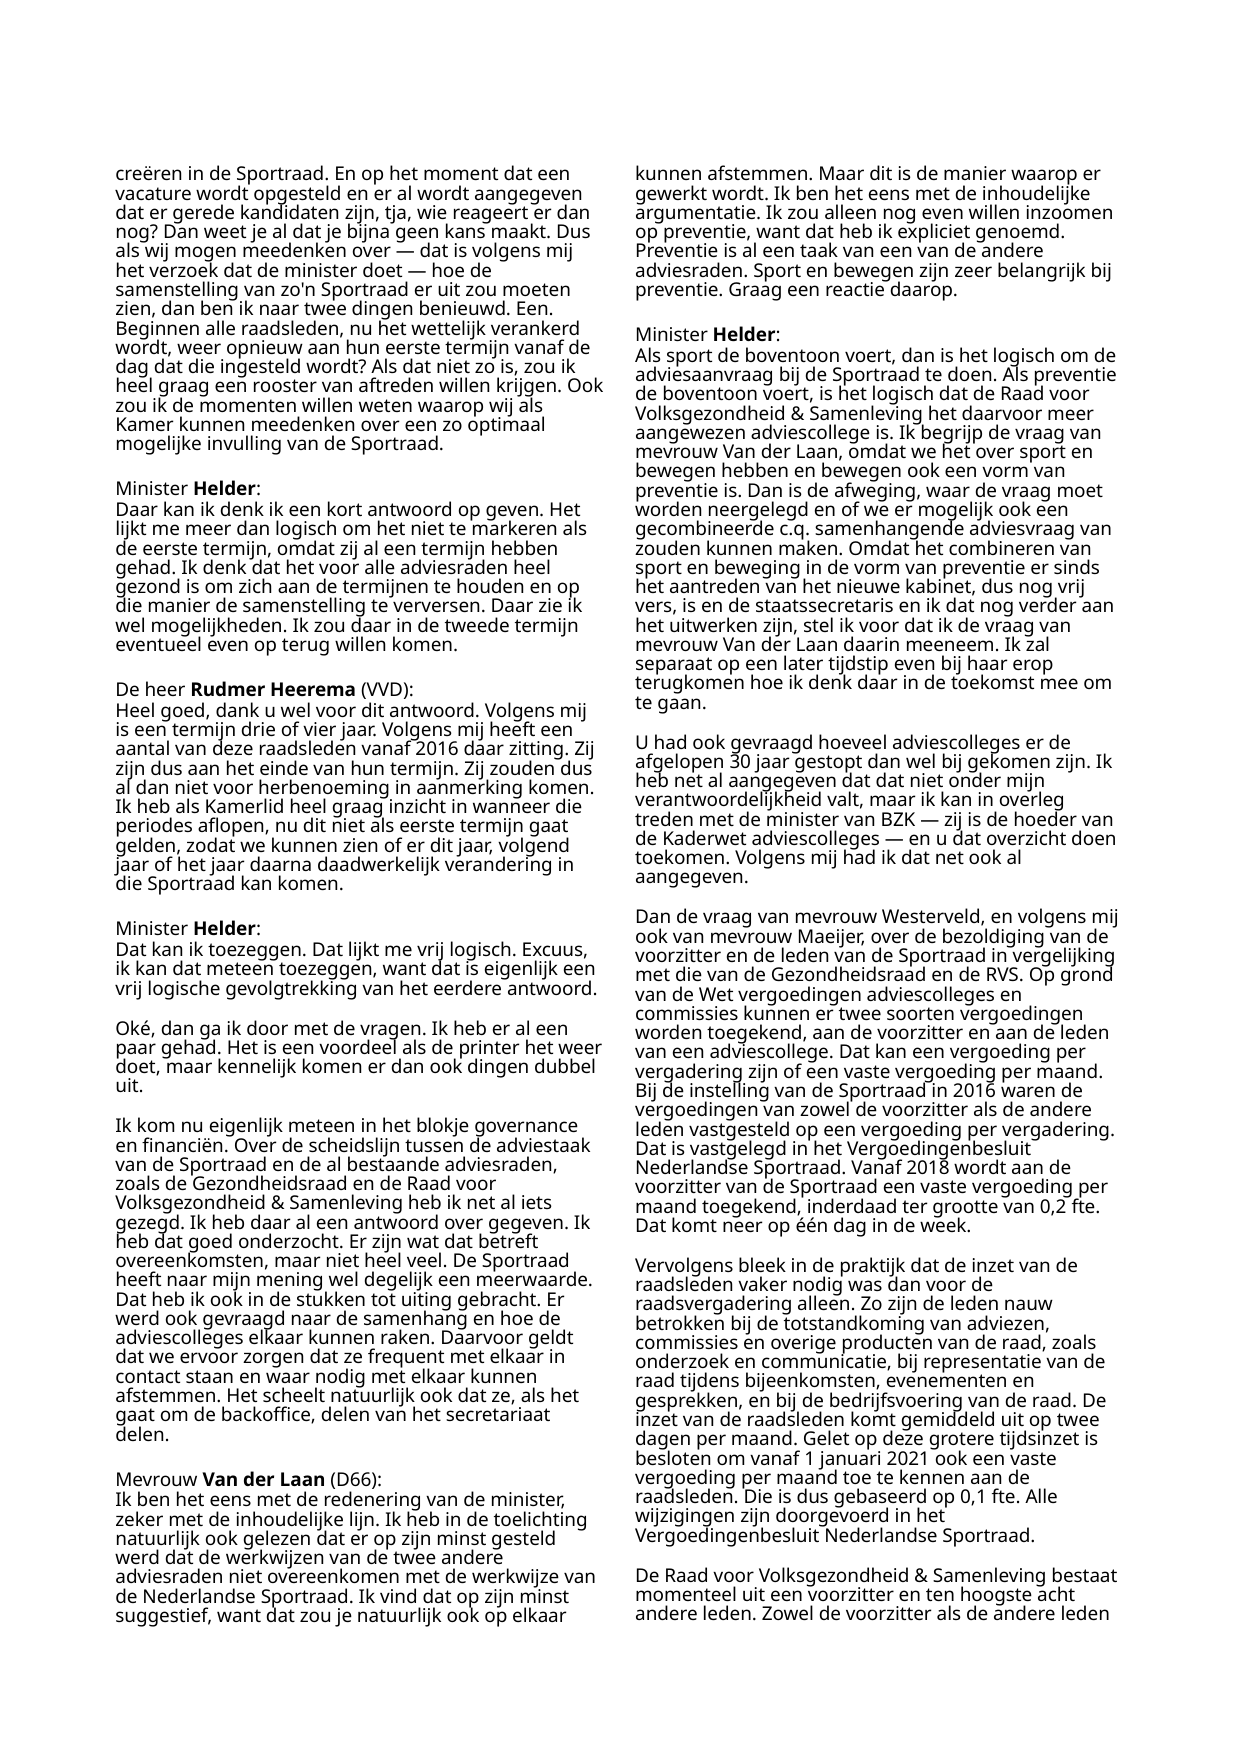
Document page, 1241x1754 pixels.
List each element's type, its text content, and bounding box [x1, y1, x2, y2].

text De heer Rudmer Heerema (VVD): [115, 676, 605, 702]
text Ik ben het eens met de redenering van de minister, zeker met de inhoudelijke lijn. Ik heb in de toelichting natuurlijk ook gelezen dat er op zijn minst gesteld werd dat de werkwijzen van de twee andere adviesraden niet overeenkomen met de werkwijze van de Nederlandse Sportraad. Ik vind dat op zijn minst suggestief, want dat zou je natuurlijk ook op elkaar [115, 1491, 605, 1626]
text Minister Helder: [115, 915, 605, 941]
text Daar kan ik denk ik een kort antwoord op geven. Het lijkt me meer dan logisch om het niet te markeren als de eerste termijn, omdat zij al een termijn hebben gehad. Ik denk dat het voor alle adviesraden heel gezond is om zich aan de termijnen te houden en op die manier de samenstelling te verversen. Daar zie ik wel mogelijkheden. Ik zou daar in de tweede termijn eventueel even op terug willen komen. [115, 501, 605, 655]
text Mevrouw Van der Laan (D66): [115, 1466, 605, 1491]
text Dat kan ik toezeggen. Dat lijkt me vrij logisch. Excuus, ik kan dat meteen toezeggen, want dat is eigenlijk een vrij logische gevolgtrekking van het eerdere antwoord. [115, 941, 605, 999]
text kunnen afstemmen. Maar dit is de manier waarop er gewerkt wordt. Ik ben het eens met de inhoudelijke argumentatie. Ik zou alleen nog even willen inzoomen op preventie, want dat heb ik expliciet genoemd. Preventie is al een taak van een van de andere adviesraden. Sport en bewegen zijn zeer belangrijk bij preventie. Graag een reactie daarop. [635, 165, 1125, 300]
text Minister Helder: [115, 475, 605, 501]
text creëren in de Sportraad. En op het moment dat een vacature wordt opgesteld en er al wordt aangegeven dat er gerede kandidaten zijn, tja, wie reageert er dan nog? Dan weet je al dat je bijna geen kans maakt. Dus als wij mogen meedenken over — dat is volgens mij het verzoek dat de minister doet — hoe de samenstelling van zo'n Sportraad er uit zou moeten zien, dan ben ik naar twee dingen benieuwd. Een. Beginnen alle raadsleden, nu het wettelijk verankerd wordt, weer opnieuw aan hun eerste termijn vanaf de dag dat die ingesteld wordt? Als dat niet zo is, zou ik heel graag een rooster van aftreden willen krijgen. Ook zou ik de momenten willen weten waarop wij als Kamer kunnen meedenken over een zo optimaal mogelijke invulling van de Sportraad. [115, 165, 605, 454]
text Minister Helder: [635, 321, 1125, 347]
text Oké, dan ga ik door met de vragen. Ik heb er al een paar gehad. Het is een voordeel als de printer het weer doet, maar kennelijk komen er dan ook dingen dubbel uit. [115, 1019, 605, 1097]
text Heel goed, dank u wel voor dit antwoord. Volgens mij is een termijn drie of vier jaar. Volgens mij heeft een aantal van deze raadsleden vanaf 2016 daar zitting. Zij zijn dus aan het einde van hun termijn. Zij zouden dus al dan niet voor herbenoeming in aanmerking komen. Ik heb als Kamerlid heel graag inzicht in wanneer die periodes aflopen, nu dit niet als eerste termijn gaat gelden, zodat we kunnen zien of er dit jaar, volgend jaar of het jaar daarna daadwerkelijk verandering in die Sportraad kan komen. [115, 702, 605, 894]
text Ik kom nu eigenlijk meteen in het blokje governance en financiën. Over de scheidslijn tussen de adviestaak van de Sportraad en de al bestaande adviesraden, zoals de Gezondheidsraad en de Raad voor Volksgezondheid & Samenleving heb ik net al iets gezegd. Ik heb daar al een antwoord over gegeven. Ik heb dat goed onderzocht. Er zijn wat dat betreft overeenkomsten, maar niet heel veel. De Sportraad heeft naar mijn mening wel degelijk een meerwaarde. Dat heb ik ook in de stukken tot uiting gebracht. Er werd ook gevraagd naar de samenhang en hoe de adviescolleges elkaar kunnen raken. Daarvoor geldt dat we ervoor zorgen dat ze frequent met elkaar in contact staan en waar nodig met elkaar kunnen afstemmen. Het scheelt natuurlijk ook dat ze, als het gaat om de backoffice, delen van het secretariaat delen. [115, 1117, 605, 1445]
text Vervolgens bleek in de praktijk dat de inzet van de raadsleden vaker nodig was dan voor de raadsvergadering alleen. Zo zijn de leden nauw betrokken bij de totstandkoming van adviezen, commissies en overige producten van de raad, zoals onderzoek en communicatie, bij representatie van de raad tijdens bijeenkomsten, evenementen en gesprekken, en bij de bedrijfsvoering van de raad. De inzet van de raadsleden komt gemiddeld uit op twee dagen per maand. Gelet op deze grotere tijdsinzet is besloten om vanaf 1 januari 2021 ook een vaste vergoeding per maand toe te kennen aan de raadsleden. Die is dus gebaseerd op 0,1 fte. Alle wijzigingen zijn doorgevoerd in het Vergoedingenbesluit Nederlandse Sportraad. [635, 1257, 1125, 1546]
text U had ook gevraagd hoeveel adviescolleges er de afgelopen 30 jaar gestopt dan wel bij gekomen zijn. Ik heb net al aangegeven dat dat niet onder mijn verantwoordelijkheid valt, maar ik kan in overleg treden met de minister van BZK — zij is de hoeder van de Kaderwet adviescolleges — en u dat overzicht doen toekomen. Volgens mij had ik dat net ook al aangegeven. [635, 734, 1125, 888]
text De Raad voor Volksgezondheid & Samenleving bestaat momenteel uit een voorzitter en ten hoogste acht andere leden. Zowel de voorzitter als de andere leden [635, 1567, 1125, 1624]
text Dan de vraag van mevrouw Westerveld, en volgens mij ook van mevrouw Maeijer, over de bezoldiging van de voorzitter en de leden van de Sportraad in vergelijking met die van de Gezondheidsraad en de RVS. Op grond van de Wet vergoedingen adviescolleges en commissies kunnen er twee soorten vergoedingen worden toegekend, aan de voorzitter en aan de leden van een adviescollege. Dat kan een vergoeding per vergadering zijn of een vaste vergoeding per maand. Bij de instelling van de Sportraad in 2016 waren de vergoedingen van zowel de voorzitter als de andere leden vastgesteld op een vergoeding per vergadering. Dat is vastgelegd in het Vergoedingenbesluit Nederlandse Sportraad. Vanaf 2018 wordt aan de voorzitter van de Sportraad een vaste vergoeding per maand toegekend, inderdaad ter grootte van 0,2 fte. Dat komt neer op één dag in de week. [635, 908, 1125, 1236]
text Als sport de boventoon voert, dan is het logisch om de adviesaanvraag bij de Sportraad te doen. Als preventie de boventoon voert, is het logisch dat de Raad voor Volksgezondheid & Samenleving het daarvoor meer aangewezen adviescollege is. Ik begrijp de vraag van mevrouw Van der Laan, omdat we het over sport en bewegen hebben en bewegen ook een vorm van preventie is. Dan is de afweging, waar de vraag moet worden neergelegd en of we er mogelijk ook een gecombineerde c.q. samenhangende adviesvraag van zouden kunnen maken. Omdat het combineren van sport en beweging in de vorm van preventie er sinds het aantreden van het nieuwe kabinet, dus nog vrij vers, is en de staatssecretaris en ik dat nog verder aan het uitwerken zijn, stel ik voor dat ik de vraag van mevrouw Van der Laan daarin meeneem. Ik zal separaat op een later tijdstip even bij haar erop terugkomen hoe ik denk daar in de toekomst mee om te gaan. [635, 347, 1125, 713]
